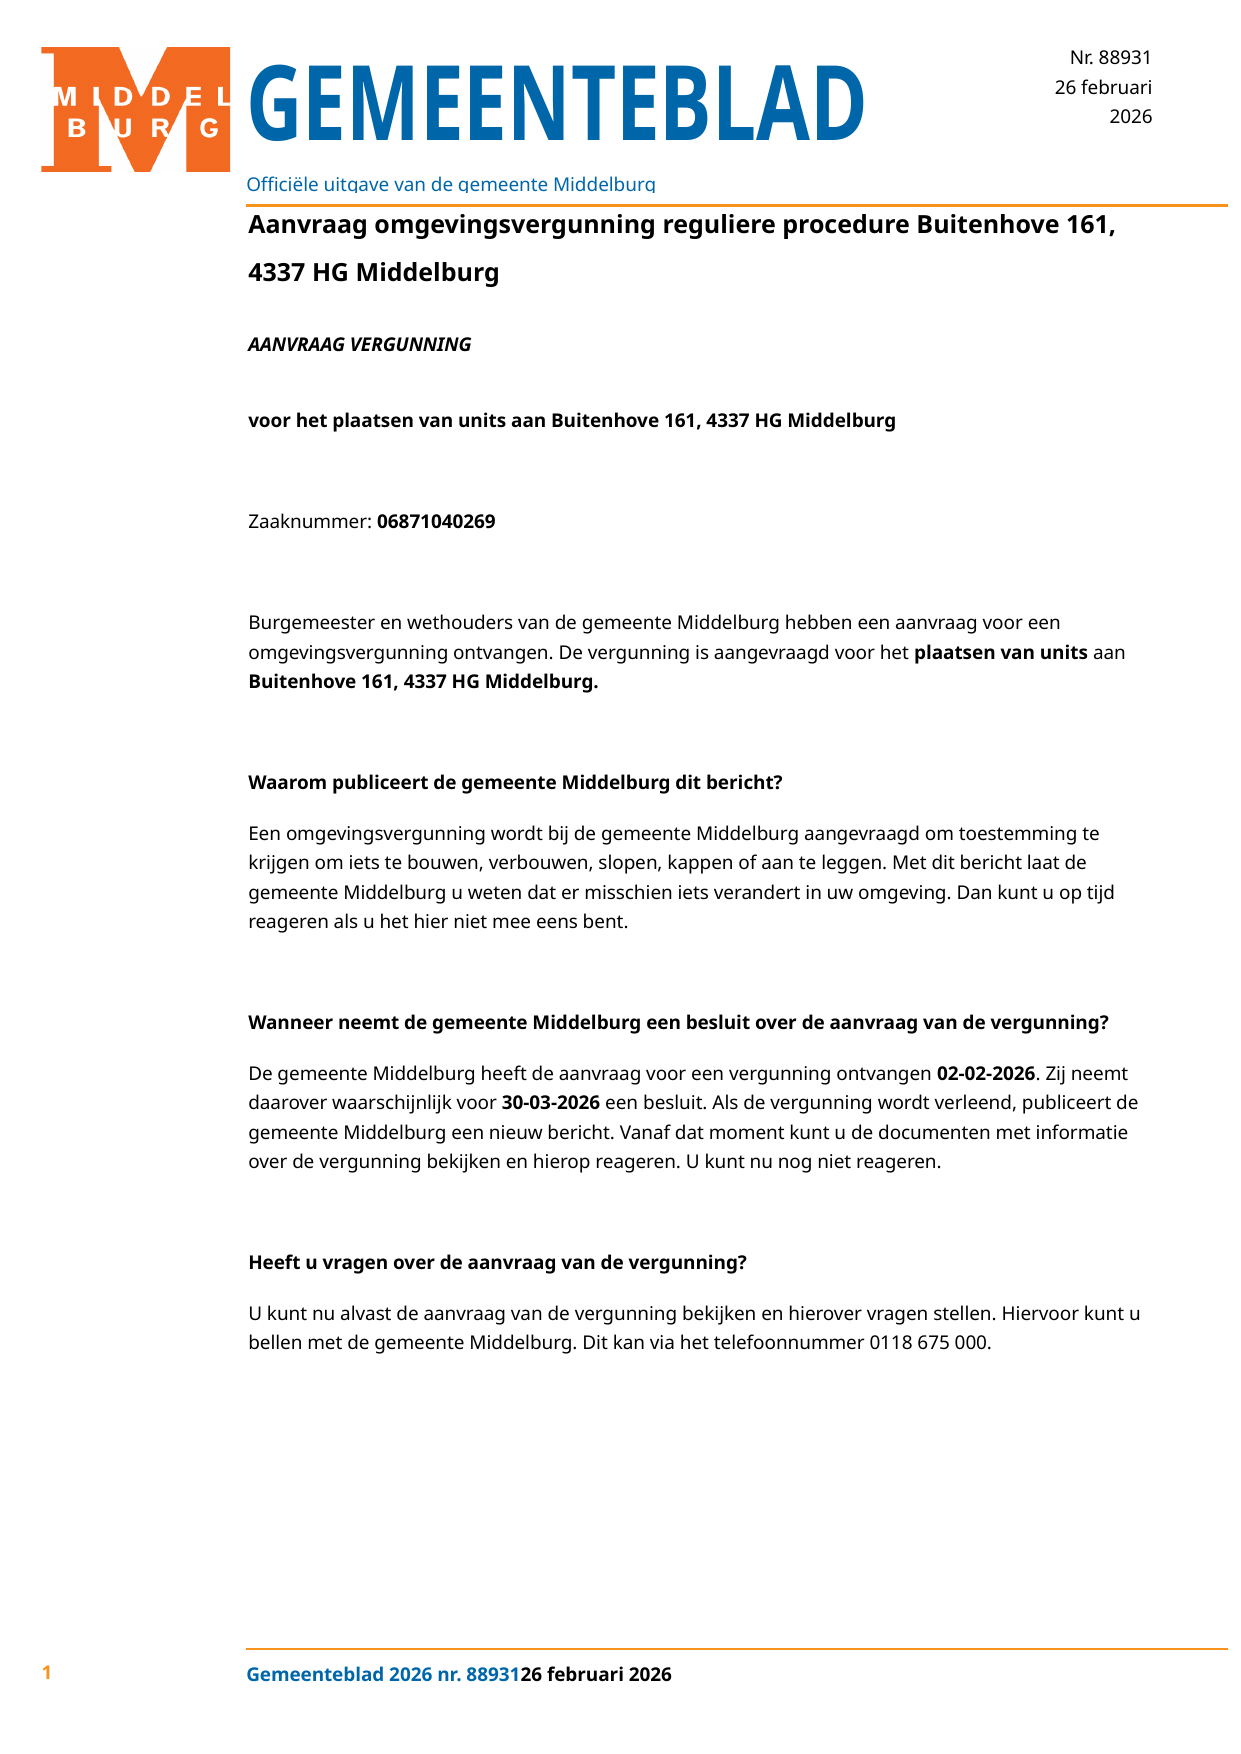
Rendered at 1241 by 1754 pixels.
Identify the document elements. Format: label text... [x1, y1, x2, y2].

text AANVRAAG VERGUNNING [248, 331, 1152, 357]
text U kunt nu alvast de aanvraag van de vergunning bekijken en hierover vragen stellen. Hiervoor kunt u bellen met de gemeente Middelburg. Dit kan via het telefoonnummer 0118 675 000. [248, 1300, 1152, 1355]
text Aanvraag omgevingsvergunning reguliere procedure Buitenhove 161, 4337 HG Middelburg [248, 207, 1152, 288]
text Heeft u vragen over de aanvraag van de vergunning? [248, 1249, 1152, 1275]
text Waarom publiceert de gemeente Middelburg dit bericht? [248, 769, 1152, 795]
text Een omgevingsvergunning wordt bij de gemeente Middelburg aangevraagd om toestemming te krijgen om iets te bouwen, verbouwen, slopen, kappen of aan te leggen. Met dit bericht laat de gemeente Middelburg u weten dat er misschien iets verandert in uw omgeving. Dan kunt u op tijd reageren als u het hier niet mee eens bent. [248, 820, 1152, 934]
text voor het plaatsen van units aan Buitenhove 161, 4337 HG Middelburg [248, 408, 1152, 433]
text Wanneer neemt de gemeente Middelburg een besluit over de aanvraag van de vergunning? [248, 1009, 1152, 1035]
text Burgemeester en wethouders van de gemeente Middelburg hebben een aanvraag voor een omgevingsvergunning ontvangen. De vergunning is aangevraagd voor het plaatsen van units aan Buitenhove 161, 4337 HG Middelburg. [248, 609, 1152, 694]
text De gemeente Middelburg heeft de aanvraag voor een vergunning ontvangen 02-02-2026. Zij neemt daarover waarschijnlijk voor 30-03-2026 een besluit. Als de vergunning wordt verleend, publiceert de gemeente Middelburg een nieuw bericht. Vanaf dat moment kunt u de documenten met informatie over de vergunning bekijken en hierop reageren. U kunt nu nog niet reageren. [248, 1060, 1152, 1174]
text Zaaknummer: 06871040269 [248, 508, 1152, 534]
picture [41, 47, 231, 172]
